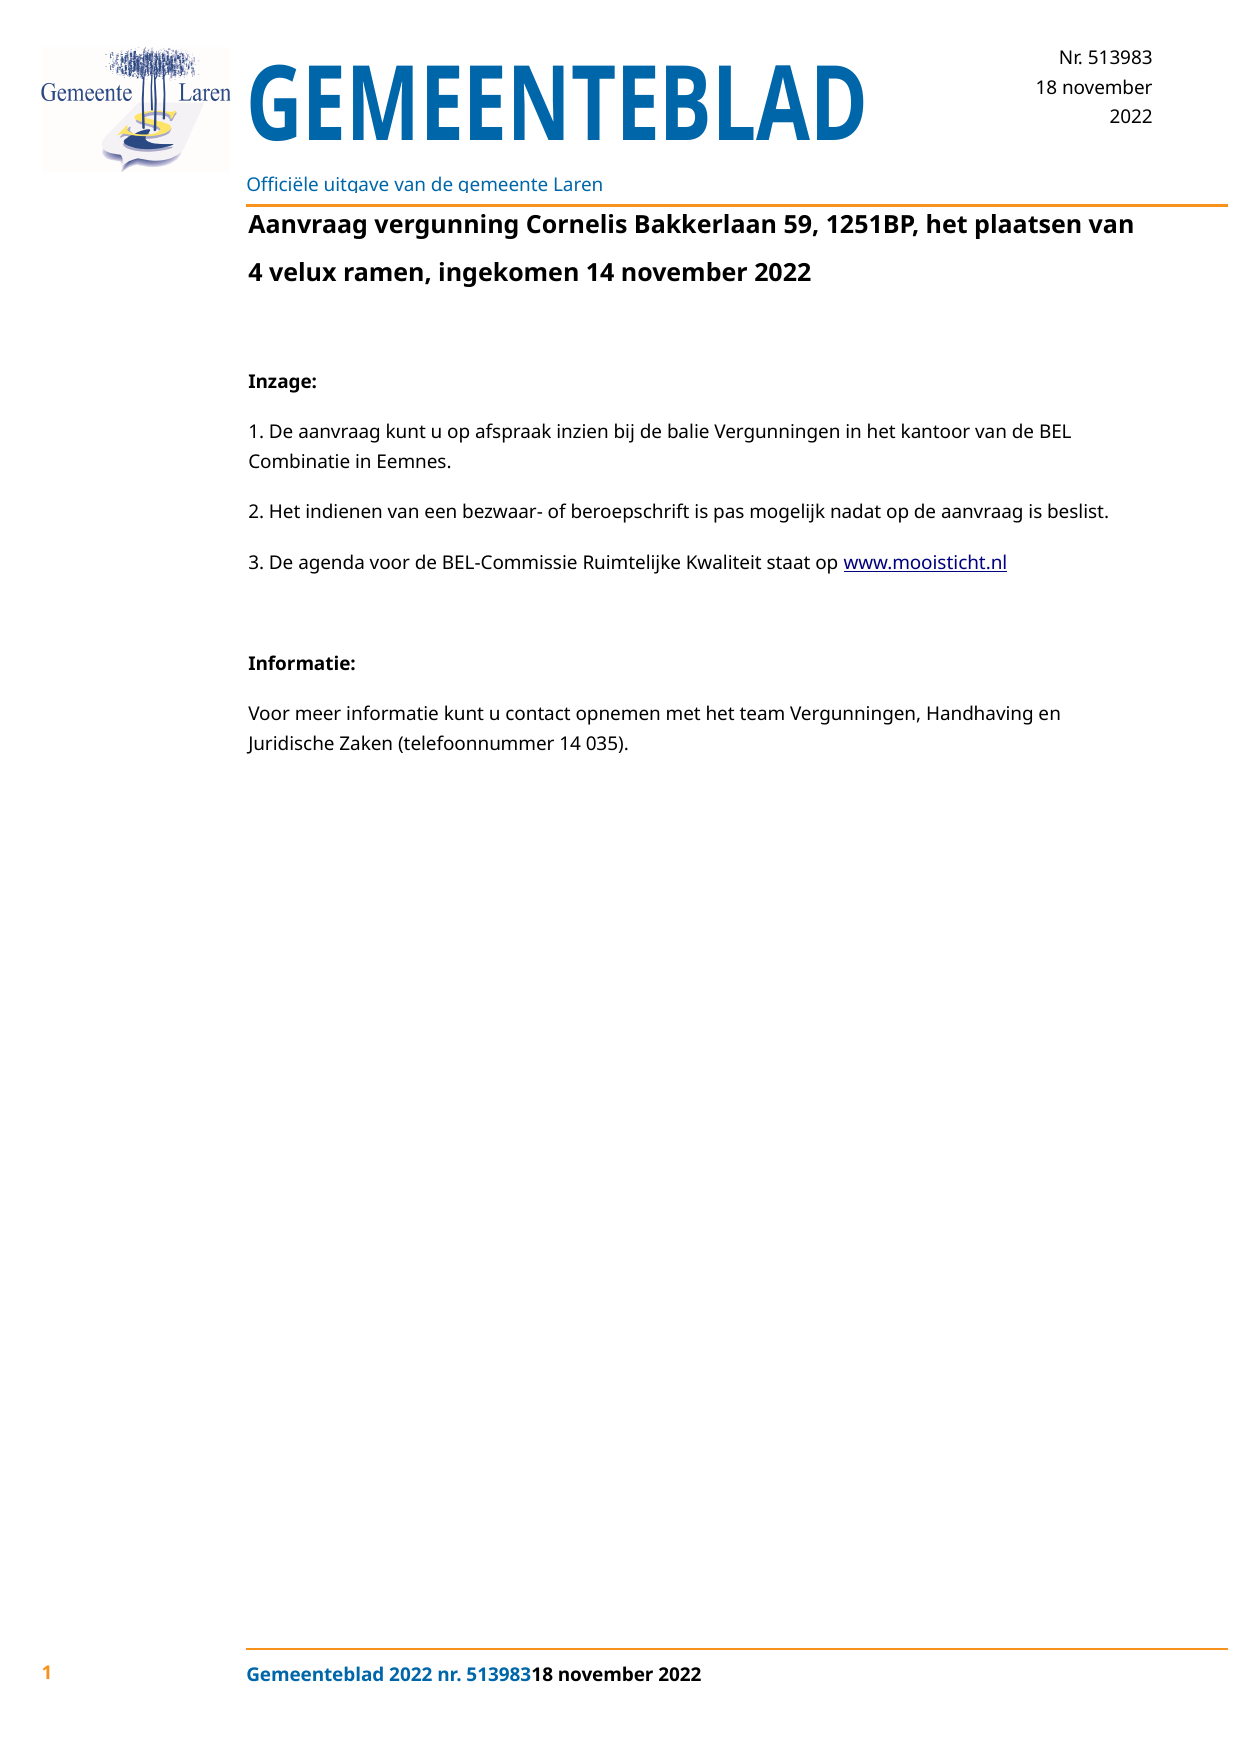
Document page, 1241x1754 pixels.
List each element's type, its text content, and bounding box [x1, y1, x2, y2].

text 2. Het indienen van een bezwaar- of beroepschrift is pas mogelijk nadat op de aanvraag is beslist. [248, 499, 1152, 524]
text 1. De aanvraag kunt u op afspraak inzien bij de balie Vergunningen in het kantoor van de BEL Combinatie in Eemnes. [248, 419, 1152, 474]
text Aanvraag vergunning Cornelis Bakkerlaan 59, 1251BP, het plaatsen van 4 velux ramen, ingekomen 14 november 2022 [248, 207, 1152, 288]
picture [41, 47, 231, 172]
text Voor meer informatie kunt u contact opnemen met het team Vergunningen, Handhaving en Juridische Zaken (telefoonnummer 14 035). [248, 700, 1152, 756]
text 3. De agenda voor de BEL-Commissie Ruimtelijke Kwaliteit staat op www.mooisticht.nl [248, 549, 1152, 575]
text Informatie: [248, 650, 1152, 676]
text Inzage: [248, 368, 1152, 394]
